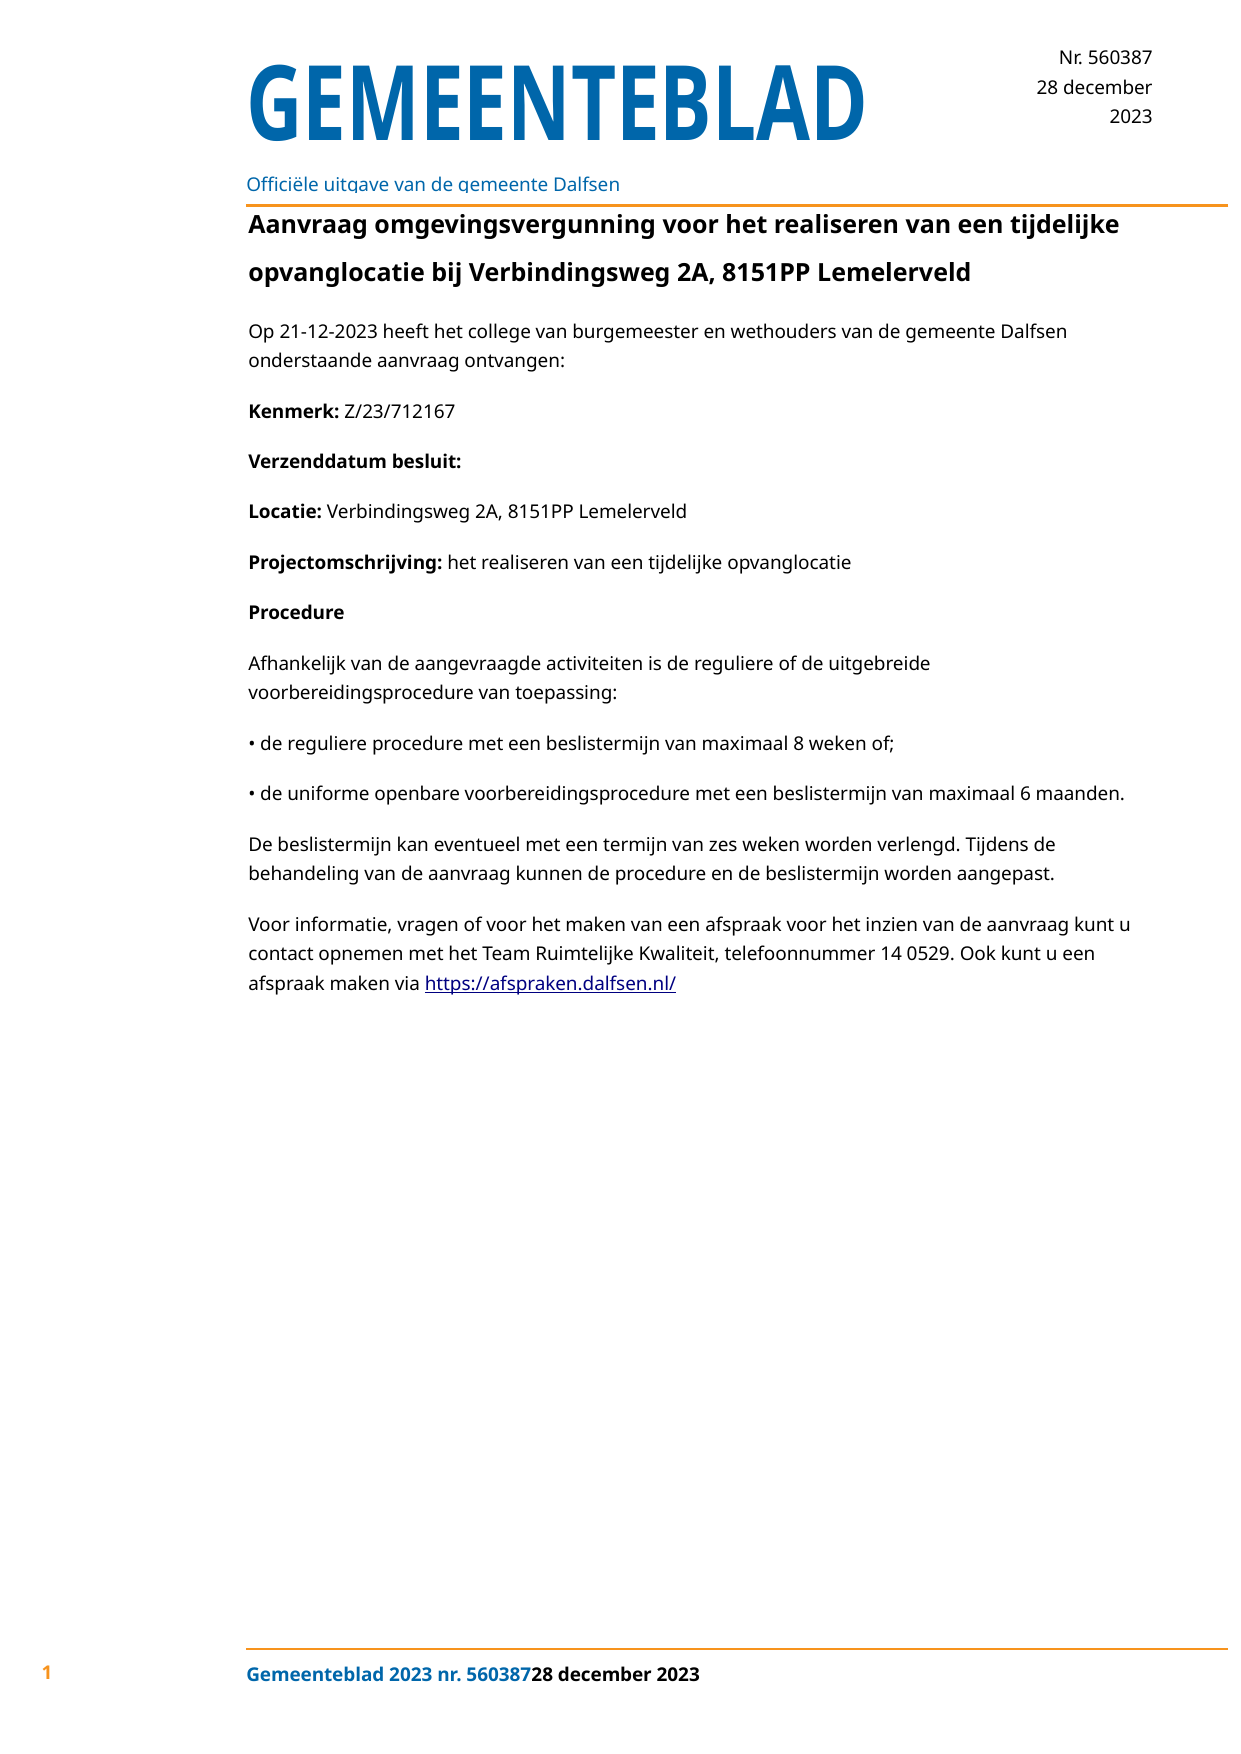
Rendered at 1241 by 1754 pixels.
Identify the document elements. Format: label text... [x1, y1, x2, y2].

text De beslistermijn kan eventueel met een termijn van zes weken worden verlengd. Tijdens de behandeling van de aanvraag kunnen de procedure en de beslistermijn worden aangepast. [248, 831, 1152, 886]
text Verzenddatum besluit: [248, 448, 1152, 474]
text Projectomschrijving: het realiseren van een tijdelijke opvanglocatie [248, 549, 1152, 575]
text Op 21-12-2023 heeft het college van burgemeester en wethouders van de gemeente Dalfsen onderstaande aanvraag ontvangen: [248, 318, 1152, 373]
text Locatie: Verbindingsweg 2A, 8151PP Lemelerveld [248, 499, 1152, 524]
text Voor informatie, vragen of voor het maken van een afspraak voor het inzien van de aanvraag kunt u contact opnemen met het Team Ruimtelijke Kwaliteit, telefoonnummer 14 0529. Ook kunt u een afspraak maken via https://afspraken.dalfsen.nl/ [248, 911, 1152, 996]
picture [41, 47, 231, 172]
text • de reguliere procedure met een beslistermijn van maximaal 8 weken of; [248, 730, 1152, 756]
text Kenmerk: Z/23/712167 [248, 398, 1152, 424]
text Afhankelijk van de aangevraagde activiteiten is de reguliere of de uitgebreide voorbereidingsprocedure van toepassing: [248, 650, 1152, 705]
text Aanvraag omgevingsvergunning voor het realiseren van een tijdelijke opvanglocatie bij Verbindingsweg 2A, 8151PP Lemelerveld [248, 207, 1152, 288]
text Procedure [248, 599, 1152, 625]
text • de uniforme openbare voorbereidingsprocedure met een beslistermijn van maximaal 6 maanden. [248, 780, 1152, 806]
